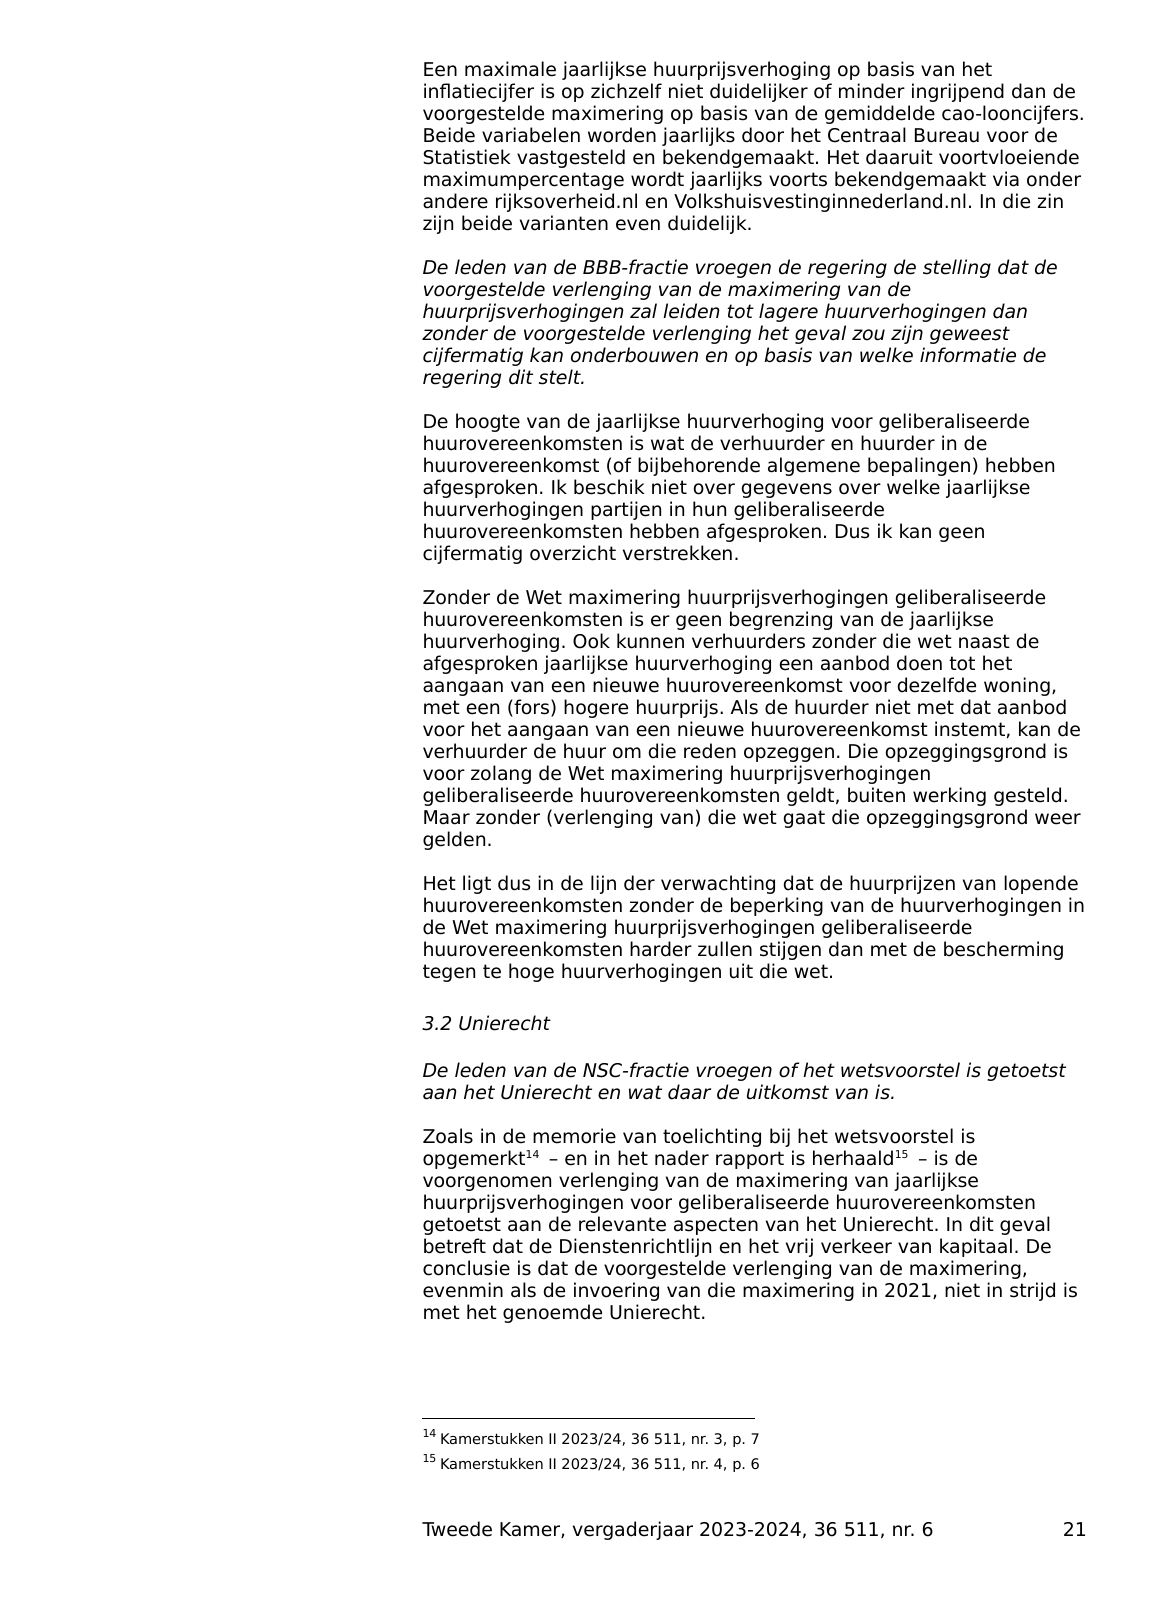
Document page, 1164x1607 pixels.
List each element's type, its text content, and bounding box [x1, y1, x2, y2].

text Zoals in de memorie van toelichting bij het wetsvoorstel is opgemerkt – en in het nader rapport is herhaald – is de voorgenomen verlenging van de maximering van jaarlijkse huurprijsverhogingen voor geliberaliseerde huurovereenkomsten getoetst aan de relevante aspecten van het Unierecht. In dit geval betreft dat de Dienstenrichtlijn en het vrij verkeer van kapitaal. De conclusie is dat de voorgestelde verlenging van de maximering, evenmin als de invoering van die maximering in 2021, niet in strijd is met het genoemde Unierecht. [422, 1126, 1087, 1324]
text De leden van de NSC-fractie vroegen of het wetsvoorstel is getoetst aan het Unierecht en wat daar de uitkomst van is. [422, 1060, 1087, 1104]
subtitle 3.2 Unierecht [422, 1013, 1087, 1035]
text Het ligt dus in de lijn der verwachting dat de huurprijzen van lopende huurovereenkomsten zonder de beperking van de huurverhogingen in de Wet maximering huurprijsverhogingen geliberaliseerde huurovereenkomsten harder zullen stijgen dan met de bescherming tegen te hoge huurverhogingen uit die wet. [422, 873, 1087, 983]
text Zonder de Wet maximering huurprijsverhogingen geliberaliseerde huurovereenkomsten is er geen begrenzing van de jaarlijkse huurverhoging. Ook kunnen verhuurders zonder die wet naast de afgesproken jaarlijkse huurverhoging een aanbod doen tot het aangaan van een nieuwe huurovereenkomst voor dezelfde woning, met een (fors) hogere huurprijs. Als de huurder niet met dat aanbod voor het aangaan van een nieuwe huurovereenkomst instemt, kan de verhuurder de huur om die reden opzeggen. Die opzeggingsgrond is voor zolang de Wet maximering huurprijsverhogingen geliberaliseerde huurovereenkomsten geldt, buiten werking gesteld. Maar zonder (verlenging van) die wet gaat die opzeggingsgrond weer gelden. [422, 587, 1087, 851]
text Kamerstukken II 2023/24, 36 511, nr. 3, p. 7 [422, 1427, 1087, 1449]
text De hoogte van de jaarlijkse huurverhoging voor geliberaliseerde huurovereenkomsten is wat de verhuurder en huurder in de huurovereenkomst (of bijbehorende algemene bepalingen) hebben afgesproken. Ik beschik niet over gegevens over welke jaarlijkse huurverhogingen partijen in hun geliberaliseerde huurovereenkomsten hebben afgesproken. Dus ik kan geen cijfermatig overzicht verstrekken. [422, 411, 1087, 565]
text Een maximale jaarlijkse huurprijsverhoging op basis van het inflatiecijfer is op zichzelf niet duidelijker of minder ingrijpend dan de voorgestelde maximering op basis van de gemiddelde cao-looncijfers. Beide variabelen worden jaarlijks door het Centraal Bureau voor de Statistiek vastgesteld en bekendgemaakt. Het daaruit voortvloeiende maximumpercentage wordt jaarlijks voorts bekendgemaakt via onder andere rijksoverheid.nl en Volkshuisvestinginnederland.nl. In die zin zijn beide varianten even duidelijk. [422, 59, 1087, 235]
text De leden van de BBB-fractie vroegen de regering de stelling dat de voorgestelde verlenging van de maximering van de huurprijsverhogingen zal leiden tot lagere huurverhogingen dan zonder de voorgestelde verlenging het geval zou zijn geweest cijfermatig kan onderbouwen en op basis van welke informatie de regering dit stelt. [422, 257, 1087, 389]
text Kamerstukken II 2023/24, 36 511, nr. 4, p. 6 [422, 1452, 1087, 1474]
